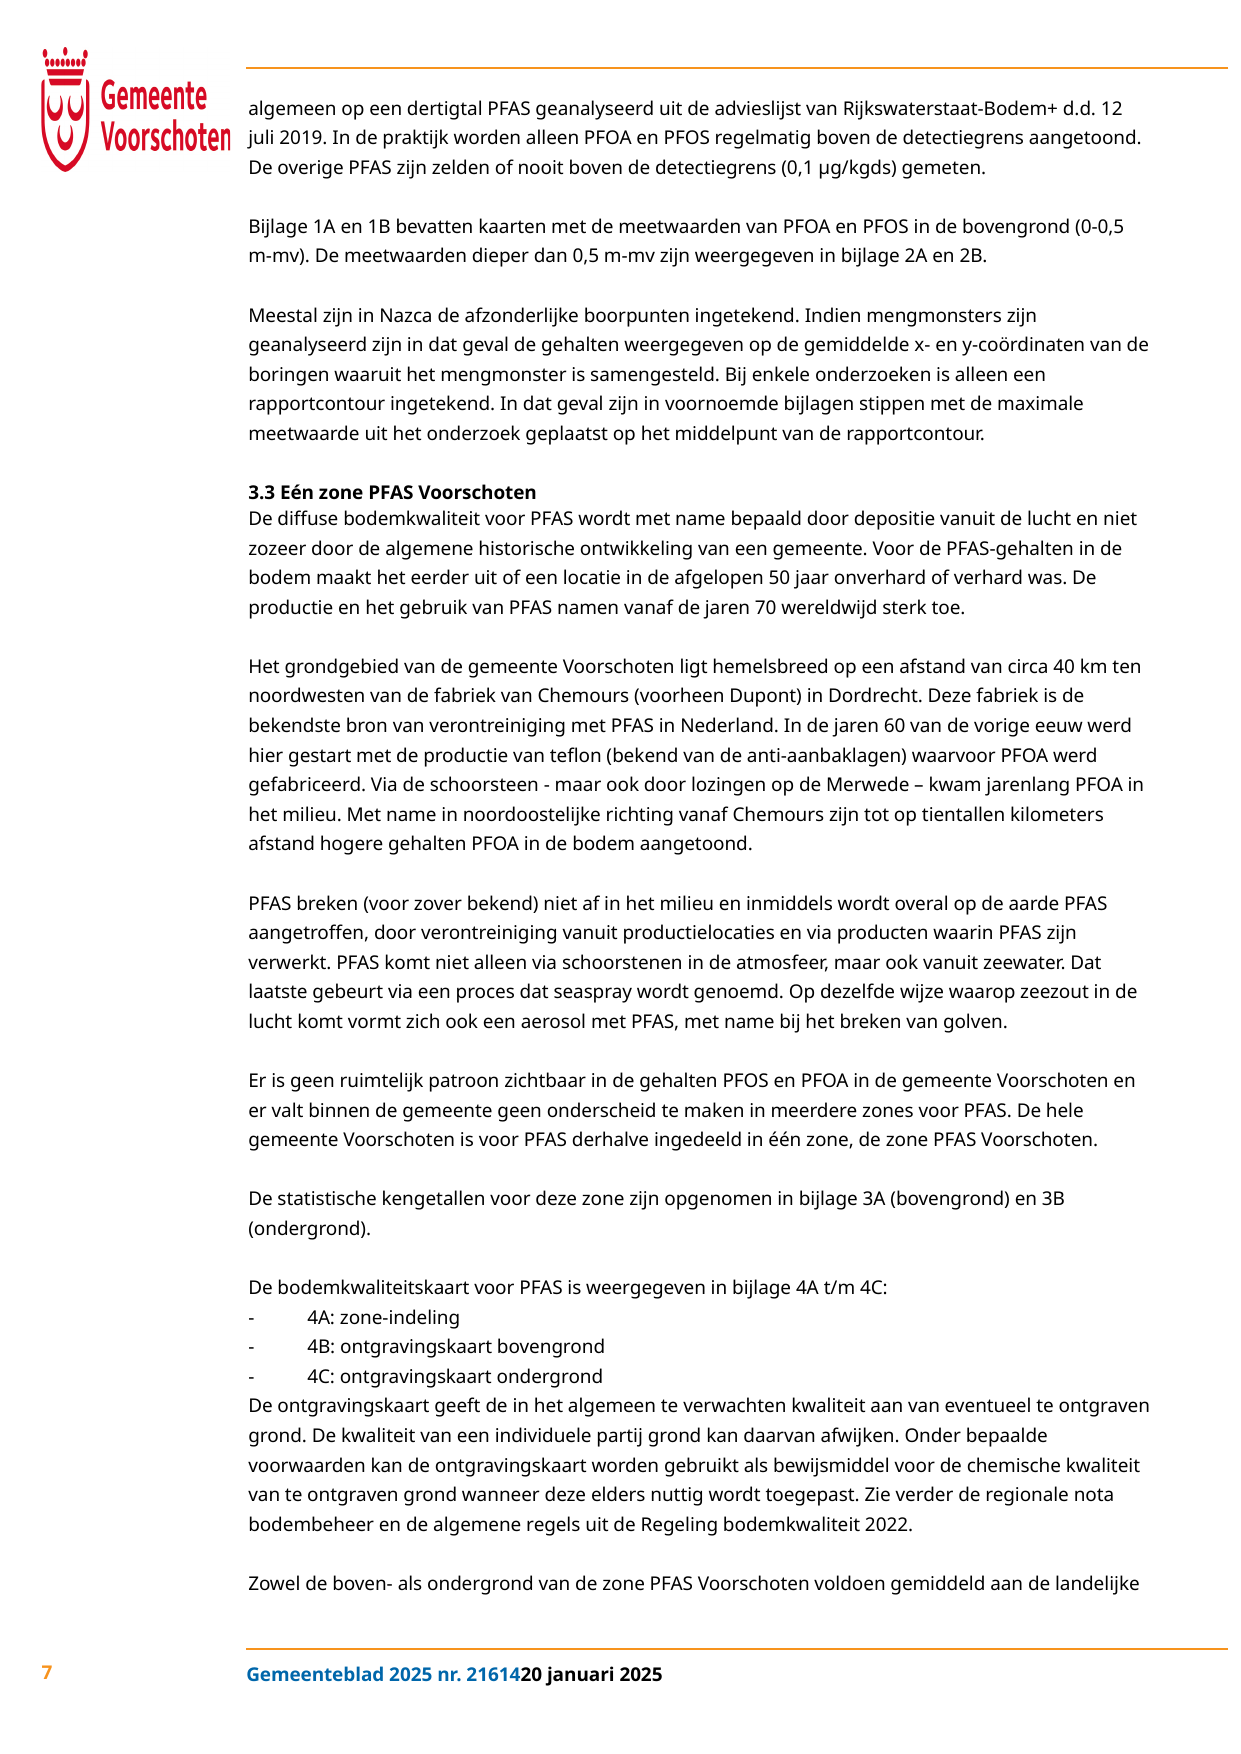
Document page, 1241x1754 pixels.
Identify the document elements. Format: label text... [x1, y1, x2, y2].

list 4B: ontgravingskaart bovengrond [248, 1333, 1152, 1359]
text Er is geen ruimtelijk patroon zichtbaar in de gehalten PFOS en PFOA in de gemeente Voorschoten en er valt binnen de gemeente geen onderscheid te maken in meerdere zones voor PFAS. De hele gemeente Voorschoten is voor PFAS derhalve ingedeeld in één zone, de zone PFAS Voorschoten. [248, 1067, 1152, 1152]
list 4C: ontgravingskaart ondergrond [248, 1363, 1152, 1389]
picture [41, 47, 231, 172]
text Het grondgebied van de gemeente Voorschoten ligt hemelsbreed op een afstand van circa 40 km ten noordwesten van de fabriek van Chemours (voorheen Dupont) in Dordrecht. Deze fabriek is de bekendste bron van verontreiniging met PFAS in Nederland. In de jaren 60 van de vorige eeuw werd hier gestart met de productie van teflon (bekend van de anti-aanbaklagen) waarvoor PFOA werd gefabriceerd. Via de schoorsteen - maar ook door lozingen op de Merwede – kwam jarenlang PFOA in het milieu. Met name in noordoostelijke richting vanaf Chemours zijn tot op tientallen kilometers afstand hogere gehalten PFOA in de bodem aangetoond. [248, 653, 1152, 856]
text De statistische kengetallen voor deze zone zijn opgenomen in bijlage 3A (bovengrond) en 3B (ondergrond). [248, 1186, 1152, 1241]
text algemeen op een dertigtal PFAS geanalyseerd uit de advieslijst van Rijkswaterstaat-Bodem+ d.d. 12 juli 2019. In de praktijk worden alleen PFOA en PFOS regelmatig boven de detectiegrens aangetoond. De overige PFAS zijn zelden of nooit boven de detectiegrens (0,1 µg/kgds) gemeten. [248, 95, 1152, 180]
text Bijlage 1A en 1B bevatten kaarten met de meetwaarden van PFOA en PFOS in de bovengrond (0-0,5 m-mv). De meetwaarden dieper dan 0,5 m-mv zijn weergegeven in bijlage 2A en 2B. [248, 213, 1152, 268]
text De bodemkwaliteitskaart voor PFAS is weergegeven in bijlage 4A t/m 4C: [248, 1274, 1152, 1300]
list 4A: zone-indeling [248, 1304, 1152, 1329]
text 3.3 Eén zone PFAS Voorschoten [248, 479, 1152, 505]
text De ontgravingskaart geeft de in het algemeen te verwachten kwaliteit aan van eventueel te ontgraven grond. De kwaliteit van een individuele partij grond kan daarvan afwijken. Onder bepaalde voorwaarden kan de ontgravingskaart worden gebruikt als bewijsmiddel voor de chemische kwaliteit van te ontgraven grond wanneer deze elders nuttig wordt toegepast. Zie verder de regionale nota bodembeheer en de algemene regels uit de Regeling bodemkwaliteit 2022. [248, 1393, 1152, 1537]
text Zowel de boven- als ondergrond van de zone PFAS Voorschoten voldoen gemiddeld aan de landelijke [248, 1570, 1152, 1596]
text PFAS breken (voor zover bekend) niet af in het milieu en inmiddels wordt overal op de aarde PFAS aangetroffen, door verontreiniging vanuit productielocaties en via producten waarin PFAS zijn verwerkt. PFAS komt niet alleen via schoorstenen in de atmosfeer, maar ook vanuit zeewater. Dat laatste gebeurt via een proces dat seaspray wordt genoemd. Op dezelfde wijze waarop zeezout in de lucht komt vormt zich ook een aerosol met PFAS, met name bij het breken van golven. [248, 890, 1152, 1034]
text De diffuse bodemkwaliteit voor PFAS wordt met name bepaald door depositie vanuit de lucht en niet zozeer door de algemene historische ontwikkeling van een gemeente. Voor de PFAS-gehalten in de bodem maakt het eerder uit of een locatie in de afgelopen 50 jaar onverhard of verhard was. De productie en het gebruik van PFAS namen vanaf de jaren 70 wereldwijd sterk toe. [248, 505, 1152, 619]
text Meestal zijn in Nazca de afzonderlijke boorpunten ingetekend. Indien mengmonsters zijn geanalyseerd zijn in dat geval de gehalten weergegeven op de gemiddelde x- en y-coördinaten van de boringen waaruit het mengmonster is samengesteld. Bij enkele onderzoeken is alleen een rapportcontour ingetekend. In dat geval zijn in voornoemde bijlagen stippen met de maximale meetwaarde uit het onderzoek geplaatst op het middelpunt van de rapportcontour. [248, 302, 1152, 446]
